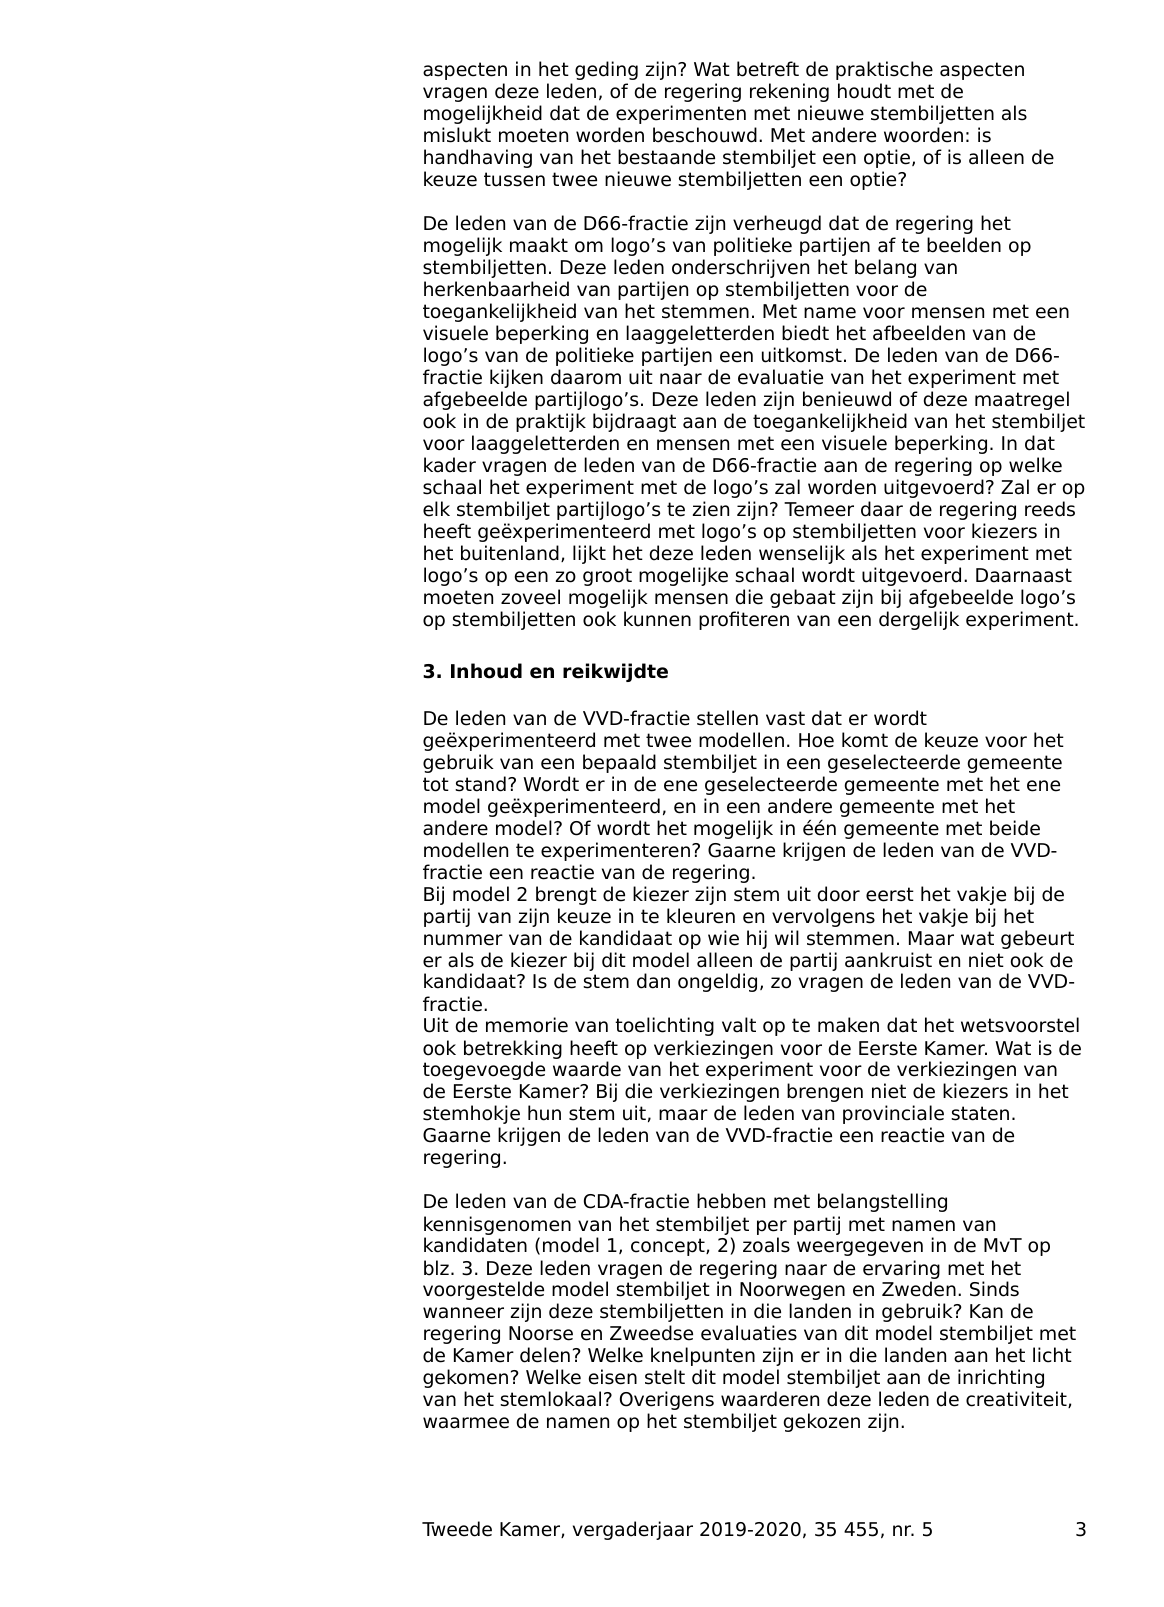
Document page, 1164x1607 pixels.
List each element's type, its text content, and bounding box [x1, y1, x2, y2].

text aspecten in het geding zijn? Wat betreft de praktische aspecten vragen deze leden, of de regering rekening houdt met de mogelijkheid dat de experimenten met nieuwe stembiljetten als mislukt moeten worden beschouwd. Met andere woorden: is handhaving van het bestaande stembiljet een optie, of is alleen de keuze tussen twee nieuwe stembiljetten een optie? [422, 59, 1087, 191]
text De leden van de D66-fractie zijn verheugd dat de regering het mogelijk maakt om logo’s van politieke partijen af te beelden op stembiljetten. Deze leden onderschrijven het belang van herkenbaarheid van partijen op stembiljetten voor de toegankelijkheid van het stemmen. Met name voor mensen met een visuele beperking en laaggeletterden biedt het afbeelden van de logo’s van de politieke partijen een uitkomst. De leden van de D66-fractie kijken daarom uit naar de evaluatie van het experiment met afgebeelde partijlogo’s. Deze leden zijn benieuwd of deze maatregel ook in de praktijk bijdraagt aan de toegankelijkheid van het stembiljet voor laaggeletterden en mensen met een visuele beperking. In dat kader vragen de leden van de D66-fractie aan de regering op welke schaal het experiment met de logo’s zal worden uitgevoerd? Zal er op elk stembiljet partijlogo’s te zien zijn? Temeer daar de regering reeds heeft geëxperimenteerd met logo’s op stembiljetten voor kiezers in het buitenland, lijkt het deze leden wenselijk als het experiment met logo’s op een zo groot mogelijke schaal wordt uitgevoerd. Daarnaast moeten zoveel mogelijk mensen die gebaat zijn bij afgebeelde logo’s op stembiljetten ook kunnen profiteren van een dergelijk experiment. [422, 213, 1087, 631]
text Bij model 2 brengt de kiezer zijn stem uit door eerst het vakje bij de partij van zijn keuze in te kleuren en vervolgens het vakje bij het nummer van de kandidaat op wie hij wil stemmen. Maar wat gebeurt er als de kiezer bij dit model alleen de partij aankruist en niet ook de kandidaat? Is de stem dan ongeldig, zo vragen de leden van de VVD-fractie. [422, 883, 1087, 1015]
subtitle 3. Inhoud en reikwijdte [422, 661, 1087, 683]
text De leden van de VVD-fractie stellen vast dat er wordt geëxperimenteerd met twee modellen. Hoe komt de keuze voor het gebruik van een bepaald stembiljet in een geselecteerde gemeente tot stand? Wordt er in de ene geselecteerde gemeente met het ene model geëxperimenteerd, en in een andere gemeente met het andere model? Of wordt het mogelijk in één gemeente met beide modellen te experimenteren? Gaarne krijgen de leden van de VVD-fractie een reactie van de regering. [422, 708, 1087, 883]
text Uit de memorie van toelichting valt op te maken dat het wetsvoorstel ook betrekking heeft op verkiezingen voor de Eerste Kamer. Wat is de toegevoegde waarde van het experiment voor de verkiezingen van de Eerste Kamer? Bij die verkiezingen brengen niet de kiezers in het stemhokje hun stem uit, maar de leden van provinciale staten. Gaarne krijgen de leden van de VVD-fractie een reactie van de regering. [422, 1015, 1087, 1169]
text De leden van de CDA-fractie hebben met belangstelling kennisgenomen van het stembiljet per partij met namen van kandidaten (model 1, concept, 2) zoals weergegeven in de MvT op blz. 3. Deze leden vragen de regering naar de ervaring met het voorgestelde model stembiljet in Noorwegen en Zweden. Sinds wanneer zijn deze stembiljetten in die landen in gebruik? Kan de regering Noorse en Zweedse evaluaties van dit model stembiljet met de Kamer delen? Welke knelpunten zijn er in die landen aan het licht gekomen? Welke eisen stelt dit model stembiljet aan de inrichting van het stemlokaal? Overigens waarderen deze leden de creativiteit, waarmee de namen op het stembiljet gekozen zijn. [422, 1191, 1087, 1433]
